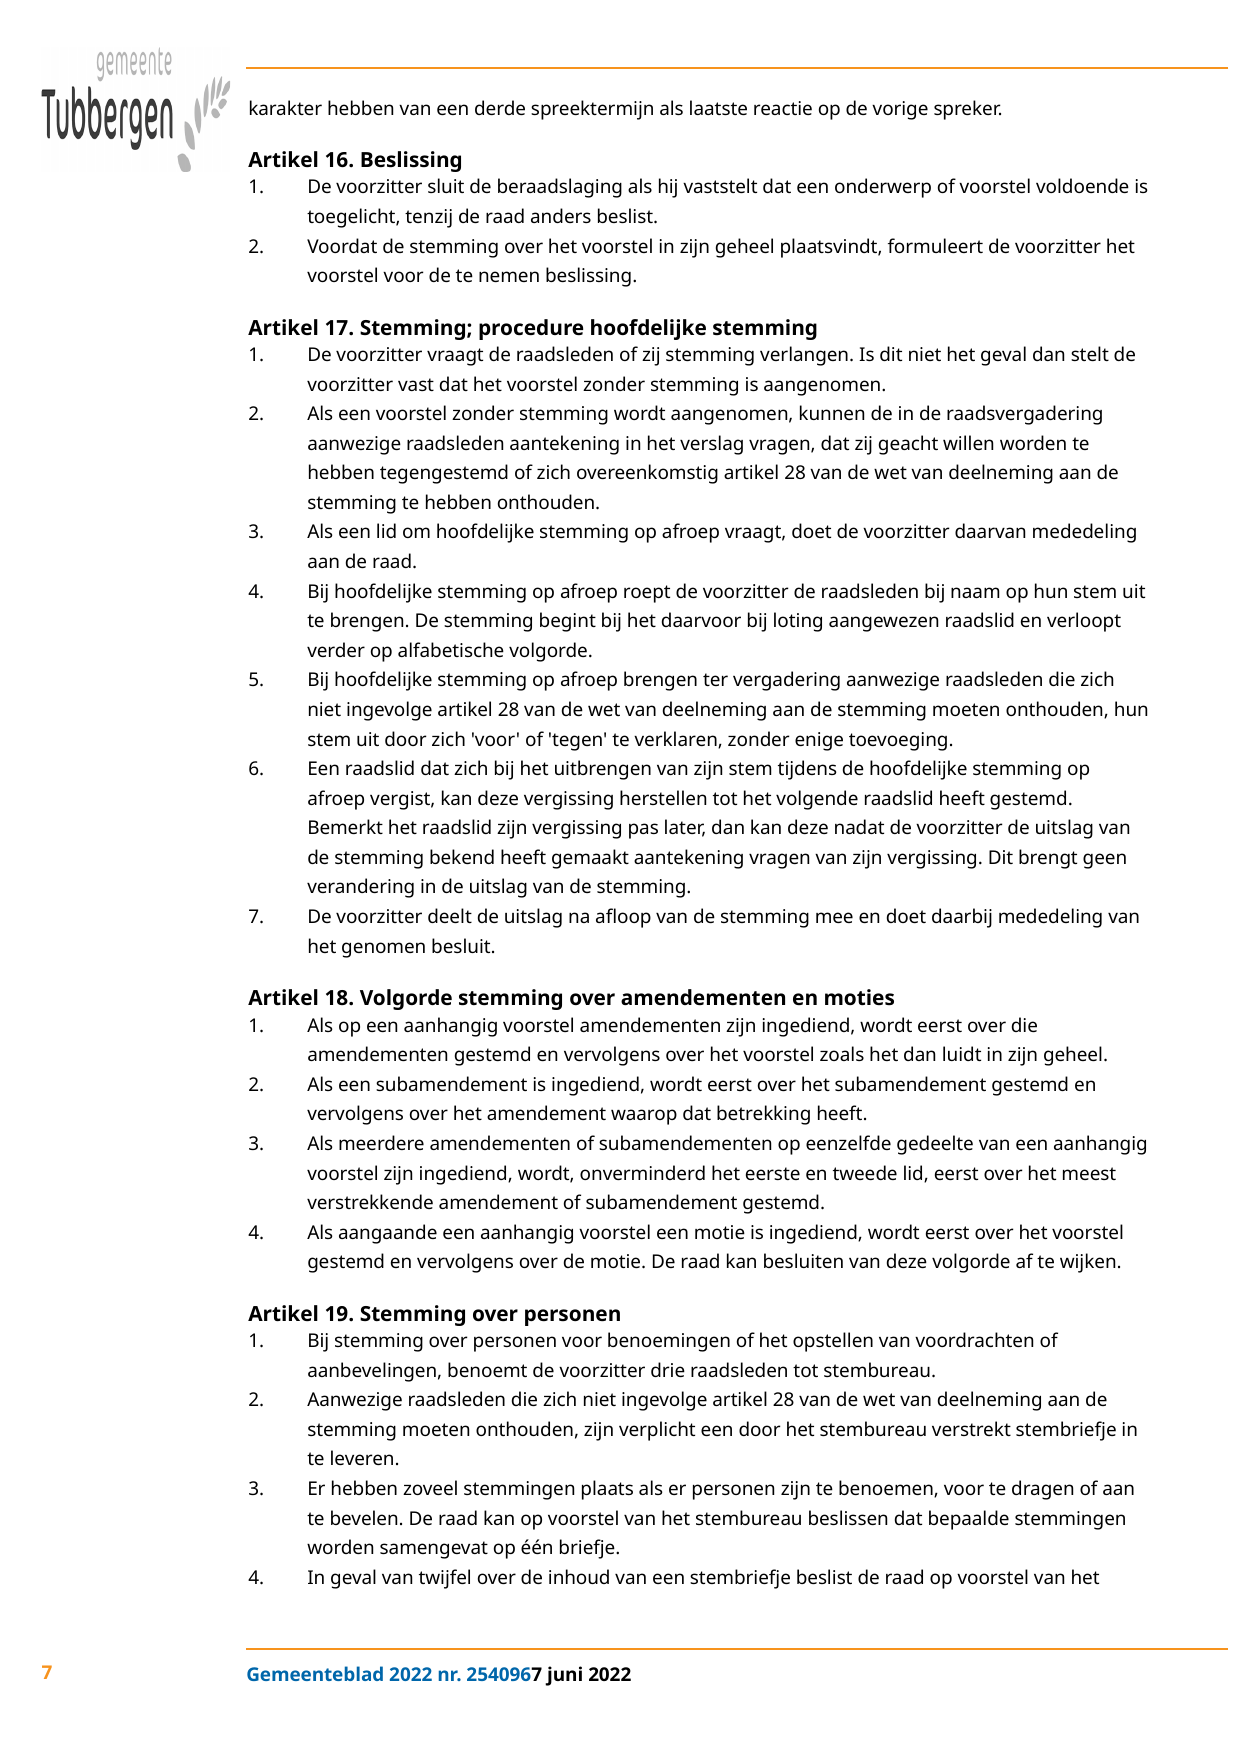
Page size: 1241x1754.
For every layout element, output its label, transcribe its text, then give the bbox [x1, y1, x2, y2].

list De voorzitter deelt de uitslag na afloop van de stemming mee en doet daarbij mededeling van het genomen besluit. [248, 903, 1152, 959]
list Aanwezige raadsleden die zich niet ingevolge artikel 28 van de wet van deelneming aan de stemming moeten onthouden, zijn verplicht een door het stembureau verstrekt stembriefje in te leveren. [248, 1386, 1152, 1471]
list Bij stemming over personen voor benoemingen of het opstellen van voordrachten of aanbevelingen, benoemt de voorzitter drie raadsleden tot stembureau. [248, 1327, 1152, 1383]
text Artikel 16. Beslissing [248, 145, 1152, 174]
list Als meerdere amendementen of subamendementen op eenzelfde gedeelte van een aanhangig voorstel zijn ingediend, wordt, onverminderd het eerste en tweede lid, eerst over het meest verstrekkende amendement of subamendement gestemd. [248, 1130, 1152, 1215]
list Bij hoofdelijke stemming op afroep brengen ter vergadering aanwezige raadsleden die zich niet ingevolge artikel 28 van de wet van deelneming aan de stemming moeten onthouden, hun stem uit door zich 'voor' of 'tegen' te verklaren, zonder enige toevoeging. [248, 667, 1152, 752]
list Als een voorstel zonder stemming wordt aangenomen, kunnen de in de raadsvergadering aanwezige raadsleden aantekening in het verslag vragen, dat zij geacht willen worden te hebben tegengestemd of zich overeenkomstig artikel 28 van de wet van deelneming aan de stemming te hebben onthouden. [248, 400, 1152, 515]
list De voorzitter sluit de beraadslaging als hij vaststelt dat een onderwerp of voorstel voldoende is toegelicht, tenzij de raad anders beslist. [248, 174, 1152, 229]
list Als op een aanhangig voorstel amendementen zijn ingediend, wordt eerst over die amendementen gestemd en vervolgens over het voorstel zoals het dan luidt in zijn geheel. [248, 1012, 1152, 1067]
text karakter hebben van een derde spreektermijn als laatste reactie op de vorige spreker. [248, 95, 1152, 121]
list Voordat de stemming over het voorstel in zijn geheel plaatsvindt, formuleert de voorzitter het voorstel voor de te nemen beslissing. [248, 233, 1152, 288]
picture [41, 47, 231, 172]
text Artikel 18. Volgorde stemming over amendementen en moties [248, 983, 1152, 1012]
list De voorzitter vraagt de raadsleden of zij stemming verlangen. Is dit niet het geval dan stelt de voorzitter vast dat het voorstel zonder stemming is aangenomen. [248, 341, 1152, 397]
list Als een lid om hoofdelijke stemming op afroep vraagt, doet de voorzitter daarvan mededeling aan de raad. [248, 519, 1152, 574]
list In geval van twijfel over de inhoud van een stembriefje beslist de raad op voorstel van het [248, 1564, 1152, 1590]
list Als een subamendement is ingediend, wordt eerst over het subamendement gestemd en vervolgens over het amendement waarop dat betrekking heeft. [248, 1071, 1152, 1126]
list Er hebben zoveel stemmingen plaats als er personen zijn te benoemen, voor te dragen of aan te bevelen. De raad kan op voorstel van het stembureau beslissen dat bepaalde stemmingen worden samengevat op één briefje. [248, 1475, 1152, 1560]
list Als aangaande een aanhangig voorstel een motie is ingediend, wordt eerst over het voorstel gestemd en vervolgens over de motie. De raad kan besluiten van deze volgorde af te wijken. [248, 1219, 1152, 1274]
text Artikel 17. Stemming; procedure hoofdelijke stemming [248, 313, 1152, 341]
text Artikel 19. Stemming over personen [248, 1299, 1152, 1327]
list Een raadslid dat zich bij het uitbrengen van zijn stem tijdens de hoofdelijke stemming op afroep vergist, kan deze vergissing herstellen tot het volgende raadslid heeft gestemd. Bemerkt het raadslid zijn vergissing pas later, dan kan deze nadat de voorzitter de uitslag van de stemming bekend heeft gemaakt aantekening vragen van zijn vergissing. Dit brengt geen verandering in de uitslag van de stemming. [248, 755, 1152, 899]
list Bij hoofdelijke stemming op afroep roept de voorzitter de raadsleden bij naam op hun stem uit te brengen. De stemming begint bij het daarvoor bij loting aangewezen raadslid en verloopt verder op alfabetische volgorde. [248, 578, 1152, 663]
